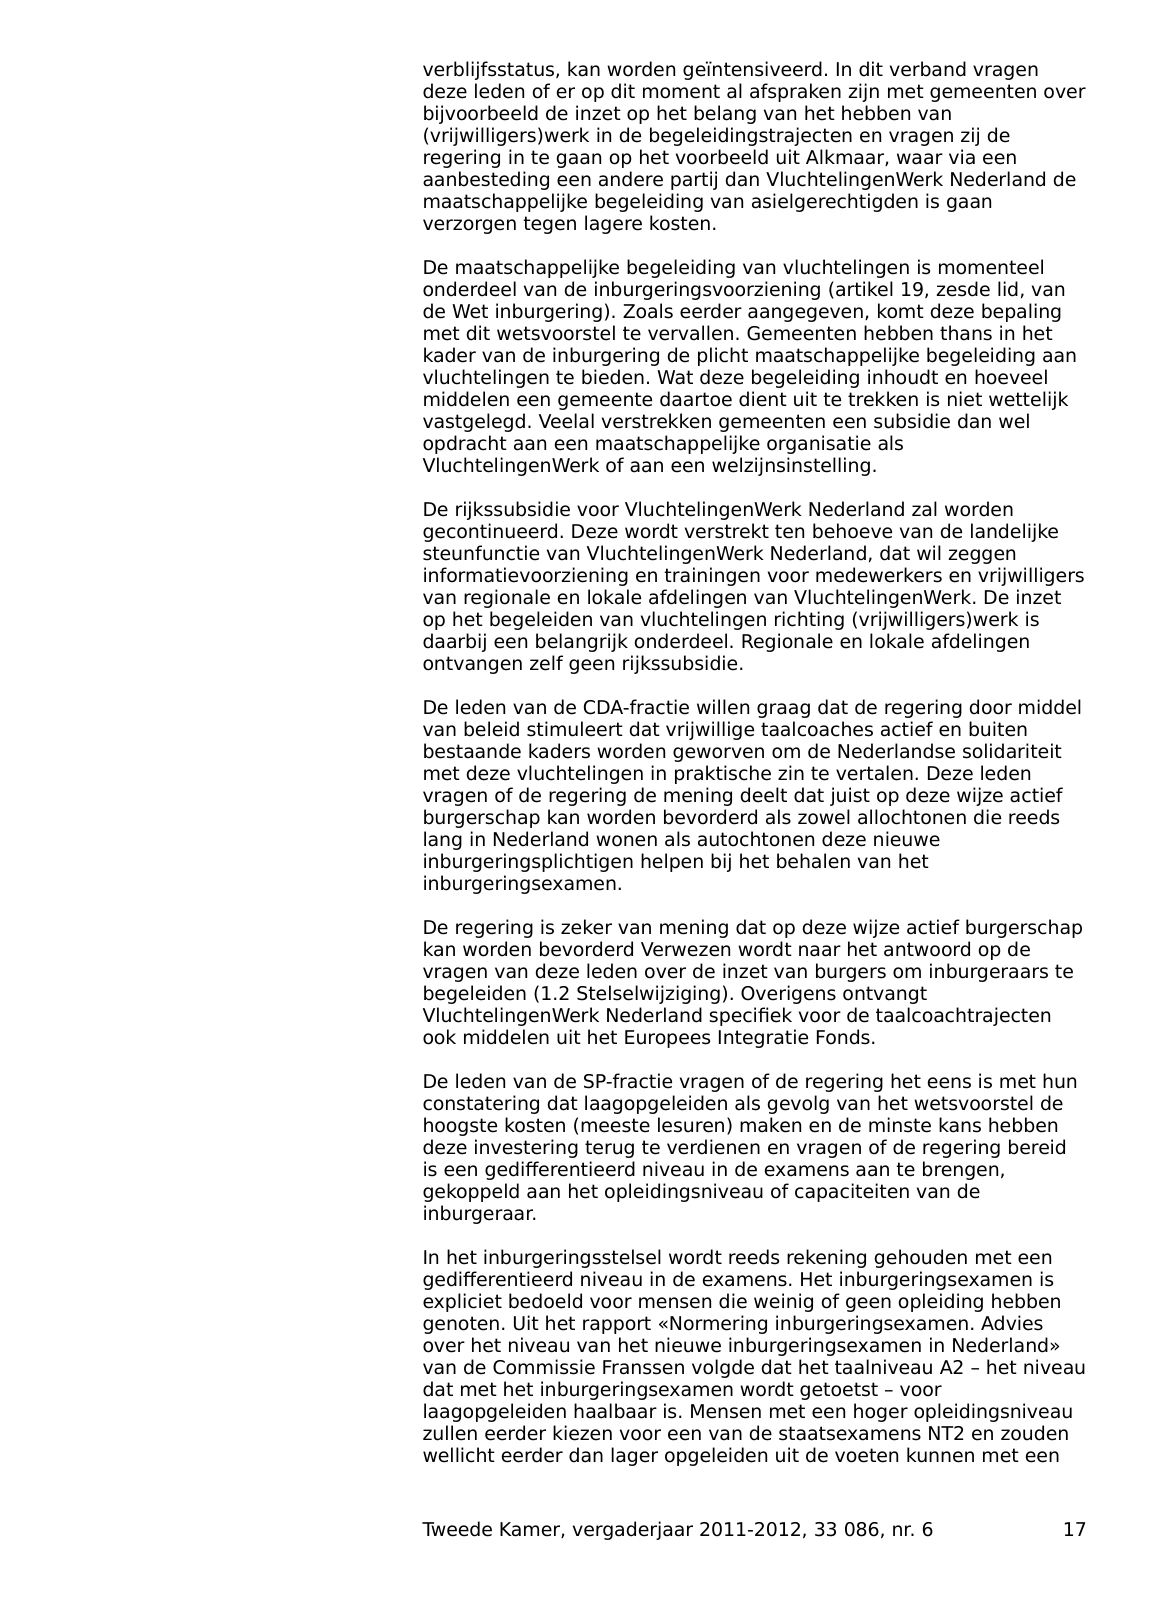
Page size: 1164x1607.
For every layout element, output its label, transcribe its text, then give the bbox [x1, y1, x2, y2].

text verblijfsstatus, kan worden geïntensiveerd. In dit verband vragen deze leden of er op dit moment al afspraken zijn met gemeenten over bijvoorbeeld de inzet op het belang van het hebben van (vrijwilligers)werk in de begeleidingstrajecten en vragen zij de regering in te gaan op het voorbeeld uit Alkmaar, waar via een aanbesteding een andere partij dan VluchtelingenWerk Nederland de maatschappelijke begeleiding van asielgerechtigden is gaan verzorgen tegen lagere kosten. [422, 59, 1087, 235]
text De leden van de CDA-fractie willen graag dat de regering door middel van beleid stimuleert dat vrijwillige taalcoaches actief en buiten bestaande kaders worden geworven om de Nederlandse solidariteit met deze vluchtelingen in praktische zin te vertalen. Deze leden vragen of de regering de mening deelt dat juist op deze wijze actief burgerschap kan worden bevorderd als zowel allochtonen die reeds lang in Nederland wonen als autochtonen deze nieuwe inburgeringsplichtigen helpen bij het behalen van het inburgeringsexamen. [422, 697, 1087, 895]
text De maatschappelijke begeleiding van vluchtelingen is momenteel onderdeel van de inburgeringsvoorziening (artikel 19, zesde lid, van de Wet inburgering). Zoals eerder aangegeven, komt deze bepaling met dit wetsvoorstel te vervallen. Gemeenten hebben thans in het kader van de inburgering de plicht maatschappelijke begeleiding aan vluchtelingen te bieden. Wat deze begeleiding inhoudt en hoeveel middelen een gemeente daartoe dient uit te trekken is niet wettelijk vastgelegd. Veelal verstrekken gemeenten een subsidie dan wel opdracht aan een maatschappelijke organisatie als VluchtelingenWerk of aan een welzijnsinstelling. [422, 257, 1087, 477]
text De rijkssubsidie voor VluchtelingenWerk Nederland zal worden gecontinueerd. Deze wordt verstrekt ten behoeve van de landelijke steunfunctie van VluchtelingenWerk Nederland, dat wil zeggen informatievoorziening en trainingen voor medewerkers en vrijwilligers van regionale en lokale afdelingen van VluchtelingenWerk. De inzet op het begeleiden van vluchtelingen richting (vrijwilligers)werk is daarbij een belangrijk onderdeel. Regionale en lokale afdelingen ontvangen zelf geen rijkssubsidie. [422, 499, 1087, 675]
text In het inburgeringsstelsel wordt reeds rekening gehouden met een gedifferentieerd niveau in de examens. Het inburgeringsexamen is expliciet bedoeld voor mensen die weinig of geen opleiding hebben genoten. Uit het rapport «Normering inburgeringsexamen. Advies over het niveau van het nieuwe inburgeringsexamen in Nederland» van de Commissie Franssen volgde dat het taalniveau A2 – het niveau dat met het inburgeringsexamen wordt getoetst – voor laagopgeleiden haalbaar is. Mensen met een hoger opleidingsniveau zullen eerder kiezen voor een van de staatsexamens NT2 en zouden wellicht eerder dan lager opgeleiden uit de voeten kunnen met een [422, 1247, 1087, 1467]
text De leden van de SP-fractie vragen of de regering het eens is met hun constatering dat laagopgeleiden als gevolg van het wetsvoorstel de hoogste kosten (meeste lesuren) maken en de minste kans hebben deze investering terug te verdienen en vragen of de regering bereid is een gedifferentieerd niveau in de examens aan te brengen, gekoppeld aan het opleidingsniveau of capaciteiten van de inburgeraar. [422, 1071, 1087, 1225]
text De regering is zeker van mening dat op deze wijze actief burgerschap kan worden bevorderd Verwezen wordt naar het antwoord op de vragen van deze leden over de inzet van burgers om inburgeraars te begeleiden (1.2 Stelselwijziging). Overigens ontvangt VluchtelingenWerk Nederland specifiek voor de taalcoachtrajecten ook middelen uit het Europees Integratie Fonds. [422, 917, 1087, 1049]
